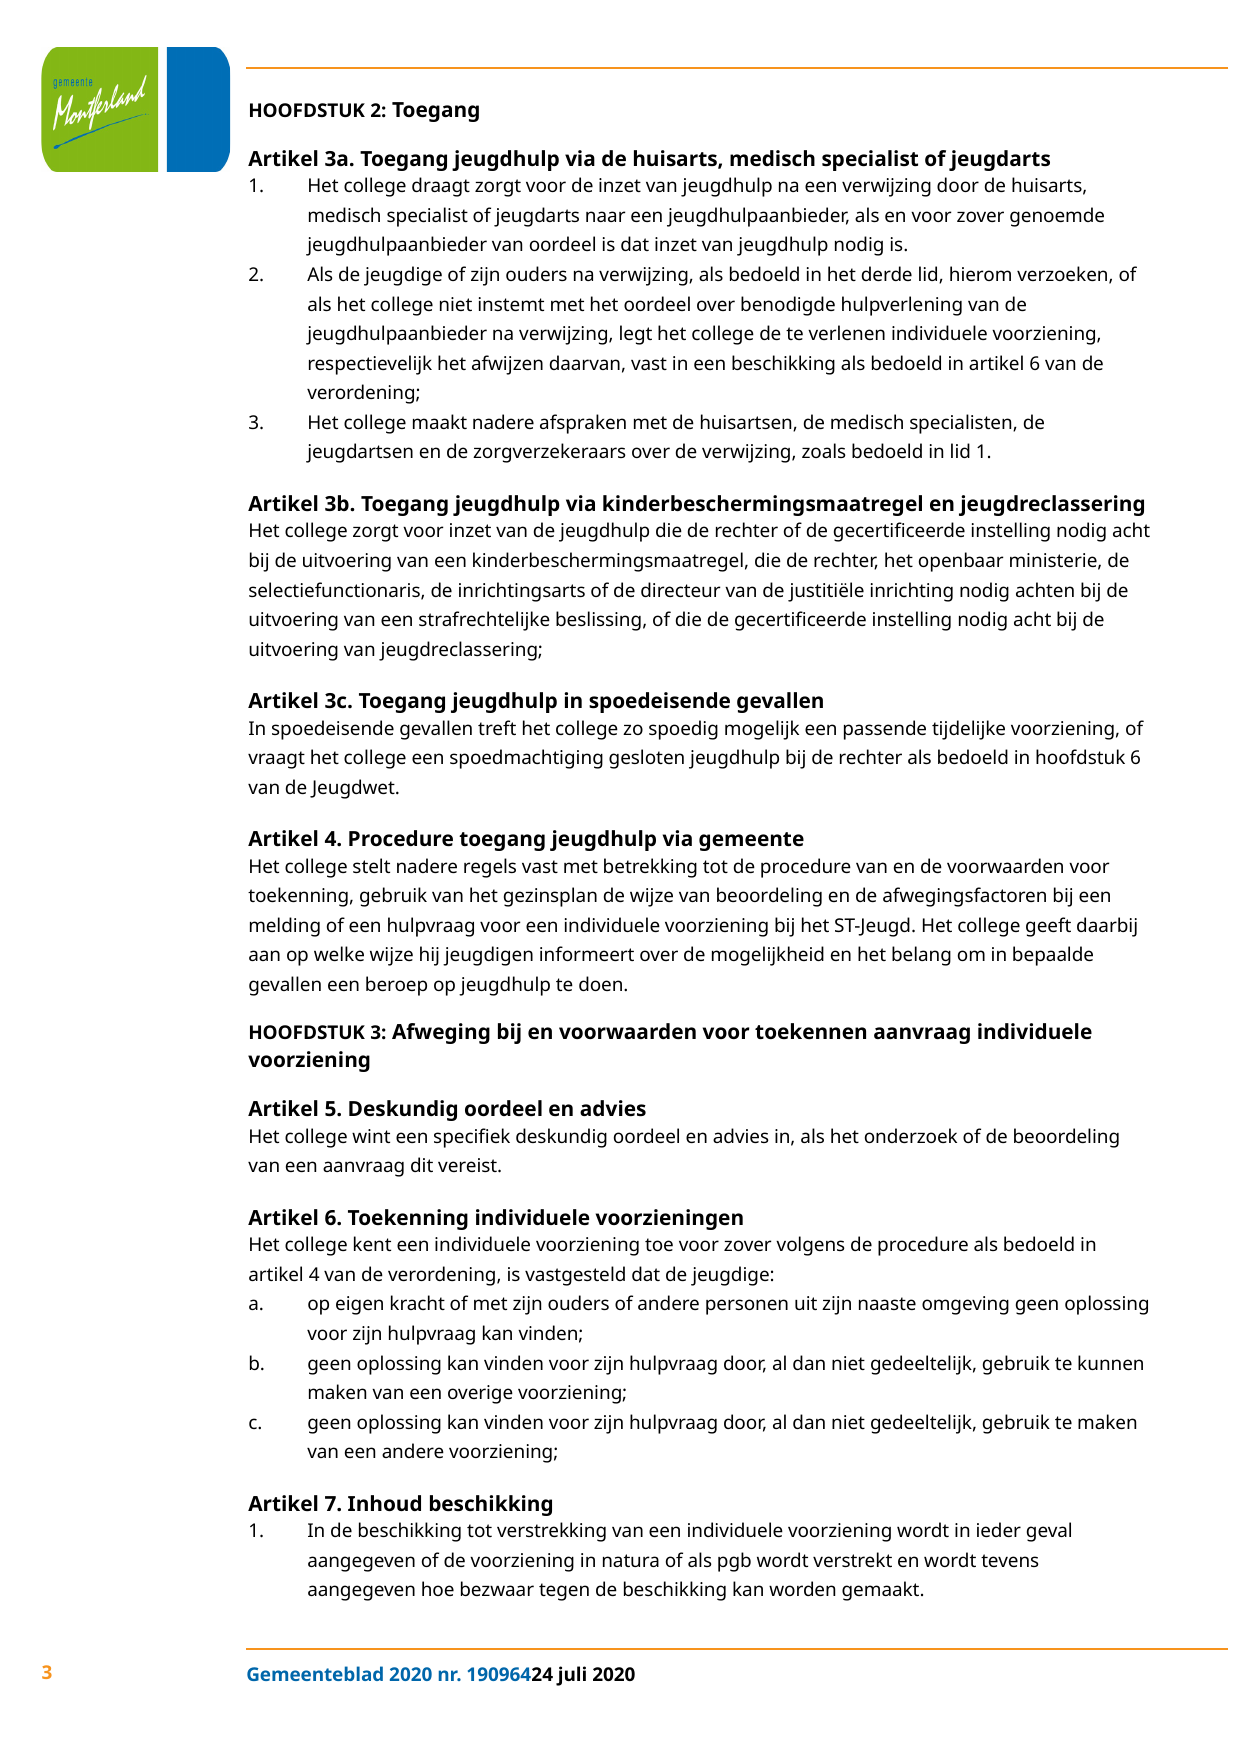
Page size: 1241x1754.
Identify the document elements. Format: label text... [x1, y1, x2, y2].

text Het college zorgt voor inzet van de jeugdhulp die de rechter of de gecertificeerde instelling nodig acht bij de uitvoering van een kinderbeschermingsmaatregel, die de rechter, het openbaar ministerie, de selectiefunctionaris, de inrichtingsarts of de directeur van de justitiële inrichting nodig achten bij de uitvoering van een strafrechtelijke beslissing, of die de gecertificeerde instelling nodig acht bij de uitvoering van jeugdreclassering; [248, 518, 1152, 662]
picture [41, 47, 231, 172]
text Het college wint een specifiek deskundig oordeel en advies in, als het onderzoek of de beoordeling van een aanvraag dit vereist. [248, 1123, 1152, 1178]
list Als de jeugdige of zijn ouders na verwijzing, als bedoeld in het derde lid, hierom verzoeken, of als het college niet instemt met het oordeel over benodigde hulpverlening van de jeugdhulpaanbieder na verwijzing, legt het college de te verlenen individuele voorziening, respectievelijk het afwijzen daarvan, vast in een beschikking als bedoeld in artikel 6 van de verordening; [248, 261, 1152, 405]
text Artikel 3c. Toegang jeugdhulp in spoedeisende gevallen [248, 686, 1152, 715]
text HOOFDSTUK 2: Toegang [248, 95, 1152, 123]
text Artikel 3b. Toegang jeugdhulp via kinderbeschermingsmaatregel en jeugdreclassering [248, 489, 1152, 518]
text Artikel 5. Deskundig oordeel en advies [248, 1094, 1152, 1123]
text Artikel 3a. Toegang jeugdhulp via de huisarts, medisch specialist of jeugdarts [248, 144, 1152, 172]
list op eigen kracht of met zijn ouders of andere personen uit zijn naaste omgeving geen oplossing voor zijn hulpvraag kan vinden; [248, 1291, 1152, 1346]
list Het college draagt zorgt voor de inzet van jeugdhulp na een verwijzing door de huisarts, medisch specialist of jeugdarts naar een jeugdhulpaanbieder, als en voor zover genoemde jeugdhulpaanbieder van oordeel is dat inzet van jeugdhulp nodig is. [248, 172, 1152, 257]
text Artikel 7. Inhoud beschikking [248, 1489, 1152, 1517]
text Artikel 4. Procedure toegang jeugdhulp via gemeente [248, 824, 1152, 853]
list In de beschikking tot verstrekking van een individuele voorziening wordt in ieder geval aangegeven of de voorziening in natura of als pgb wordt verstrekt en wordt tevens aangegeven hoe bezwaar tegen de beschikking kan worden gemaakt. [248, 1517, 1152, 1602]
text HOOFDSTUK 3: Afweging bij en voorwaarden voor toekennen aanvraag individuele voorziening [248, 1017, 1152, 1074]
text In spoedeisende gevallen treft het college zo spoedig mogelijk een passende tijdelijke voorziening, of vraagt het college een spoedmachtiging gesloten jeugdhulp bij de rechter als bedoeld in hoofdstuk 6 van de Jeugdwet. [248, 715, 1152, 800]
text Artikel 6. Toekenning individuele voorzieningen [248, 1203, 1152, 1231]
text Het college kent een individuele voorziening toe voor zover volgens de procedure als bedoeld in artikel 4 van de verordening, is vastgesteld dat de jeugdige: [248, 1231, 1152, 1287]
text Het college stelt nadere regels vast met betrekking tot de procedure van en de voorwaarden voor toekenning, gebruik van het gezinsplan de wijze van beoordeling en de afwegingsfactoren bij een melding of een hulpvraag voor een individuele voorziening bij het ST-Jeugd. Het college geeft daarbij aan op welke wijze hij jeugdigen informeert over de mogelijkheid en het belang om in bepaalde gevallen een beroep op jeugdhulp te doen. [248, 853, 1152, 997]
list geen oplossing kan vinden voor zijn hulpvraag door, al dan niet gedeeltelijk, gebruik te maken van een andere voorziening; [248, 1409, 1152, 1464]
list Het college maakt nadere afspraken met de huisartsen, de medisch specialisten, de jeugdartsen en de zorgverzekeraars over de verwijzing, zoals bedoeld in lid 1. [248, 409, 1152, 464]
list geen oplossing kan vinden voor zijn hulpvraag door, al dan niet gedeeltelijk, gebruik te kunnen maken van een overige voorziening; [248, 1350, 1152, 1405]
